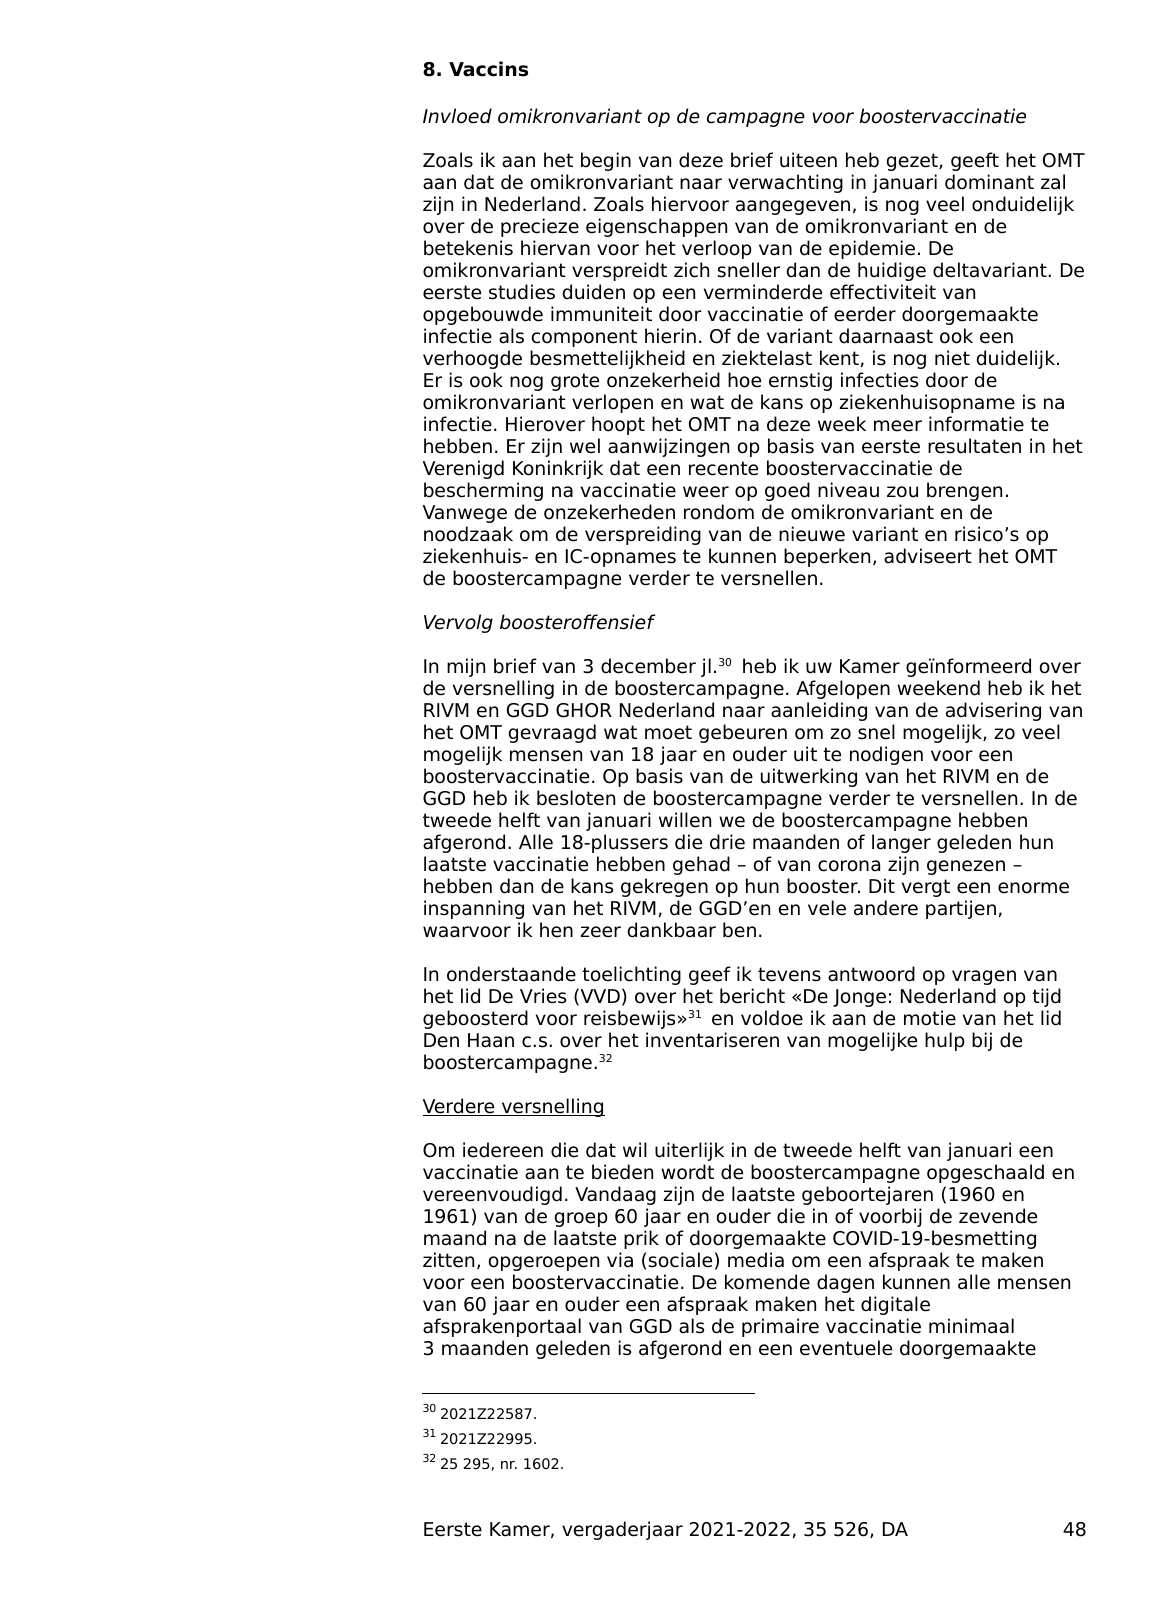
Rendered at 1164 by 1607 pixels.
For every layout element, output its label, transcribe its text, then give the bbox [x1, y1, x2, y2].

text In onderstaande toelichting geef ik tevens antwoord op vragen van het lid De Vries (VVD) over het bericht «De Jonge: Nederland op tijd geboosterd voor reisbewijs» en voldoe ik aan de motie van het lid Den Haan c.s. over het inventariseren van mogelijke hulp bij de boostercampagne. [422, 964, 1087, 1074]
text Zoals ik aan het begin van deze brief uiteen heb gezet, geeft het OMT aan dat de omikronvariant naar verwachting in januari dominant zal zijn in Nederland. Zoals hiervoor aangegeven, is nog veel onduidelijk over de precieze eigenschappen van de omikronvariant en de betekenis hiervan voor het verloop van de epidemie. De omikronvariant verspreidt zich sneller dan de huidige deltavariant. De eerste studies duiden op een verminderde effectiviteit van opgebouwde immuniteit door vaccinatie of eerder doorgemaakte infectie als component hierin. Of de variant daarnaast ook een verhoogde besmettelijkheid en ziektelast kent, is nog niet duidelijk. Er is ook nog grote onzekerheid hoe ernstig infecties door de omikronvariant verlopen en wat de kans op ziekenhuisopname is na infectie. Hierover hoopt het OMT na deze week meer informatie te hebben. Er zijn wel aanwijzingen op basis van eerste resultaten in het Verenigd Koninkrijk dat een recente boostervaccinatie de bescherming na vaccinatie weer op goed niveau zou brengen. Vanwege de onzekerheden rondom de omikronvariant en de noodzaak om de verspreiding van de nieuwe variant en risico’s op ziekenhuis- en IC-opnames te kunnen beperken, adviseert het OMT de boostercampagne verder te versnellen. [422, 150, 1087, 590]
text 25 295, nr. 1602. [422, 1452, 1087, 1474]
subtitle 8. Vaccins [422, 59, 1087, 81]
text Om iedereen die dat wil uiterlijk in de tweede helft van januari een vaccinatie aan te bieden wordt de boostercampagne opgeschaald en vereenvoudigd. Vandaag zijn de laatste geboortejaren (1960 en 1961) van de groep 60 jaar en ouder die in of voorbij de zevende maand na de laatste prik of doorgemaakte COVID-19-besmetting zitten, opgeroepen via (sociale) media om een afspraak te maken voor een boostervaccinatie. De komende dagen kunnen alle mensen van 60 jaar en ouder een afspraak maken het digitale afsprakenportaal van GGD als de primaire vaccinatie minimaal 3 maanden geleden is afgerond en een eventuele doorgemaakte [422, 1140, 1087, 1360]
subtitle Invloed omikronvariant op de campagne voor boostervaccinatie [422, 106, 1087, 128]
subtitle Verdere versnelling [422, 1096, 1087, 1118]
text 2021Z22995. [422, 1427, 1087, 1449]
text In mijn brief van 3 december jl. heb ik uw Kamer geïnformeerd over de versnelling in de boostercampagne. Afgelopen weekend heb ik het RIVM en GGD GHOR Nederland naar aanleiding van de advisering van het OMT gevraagd wat moet gebeuren om zo snel mogelijk, zo veel mogelijk mensen van 18 jaar en ouder uit te nodigen voor een boostervaccinatie. Op basis van de uitwerking van het RIVM en de GGD heb ik besloten de boostercampagne verder te versnellen. In de tweede helft van januari willen we de boostercampagne hebben afgerond. Alle 18-plussers die drie maanden of langer geleden hun laatste vaccinatie hebben gehad – of van corona zijn genezen – hebben dan de kans gekregen op hun booster. Dit vergt een enorme inspanning van het RIVM, de GGD’en en vele andere partijen, waarvoor ik hen zeer dankbaar ben. [422, 656, 1087, 942]
subtitle Vervolg boosteroffensief [422, 612, 1087, 634]
text 2021Z22587. [422, 1402, 1087, 1424]
